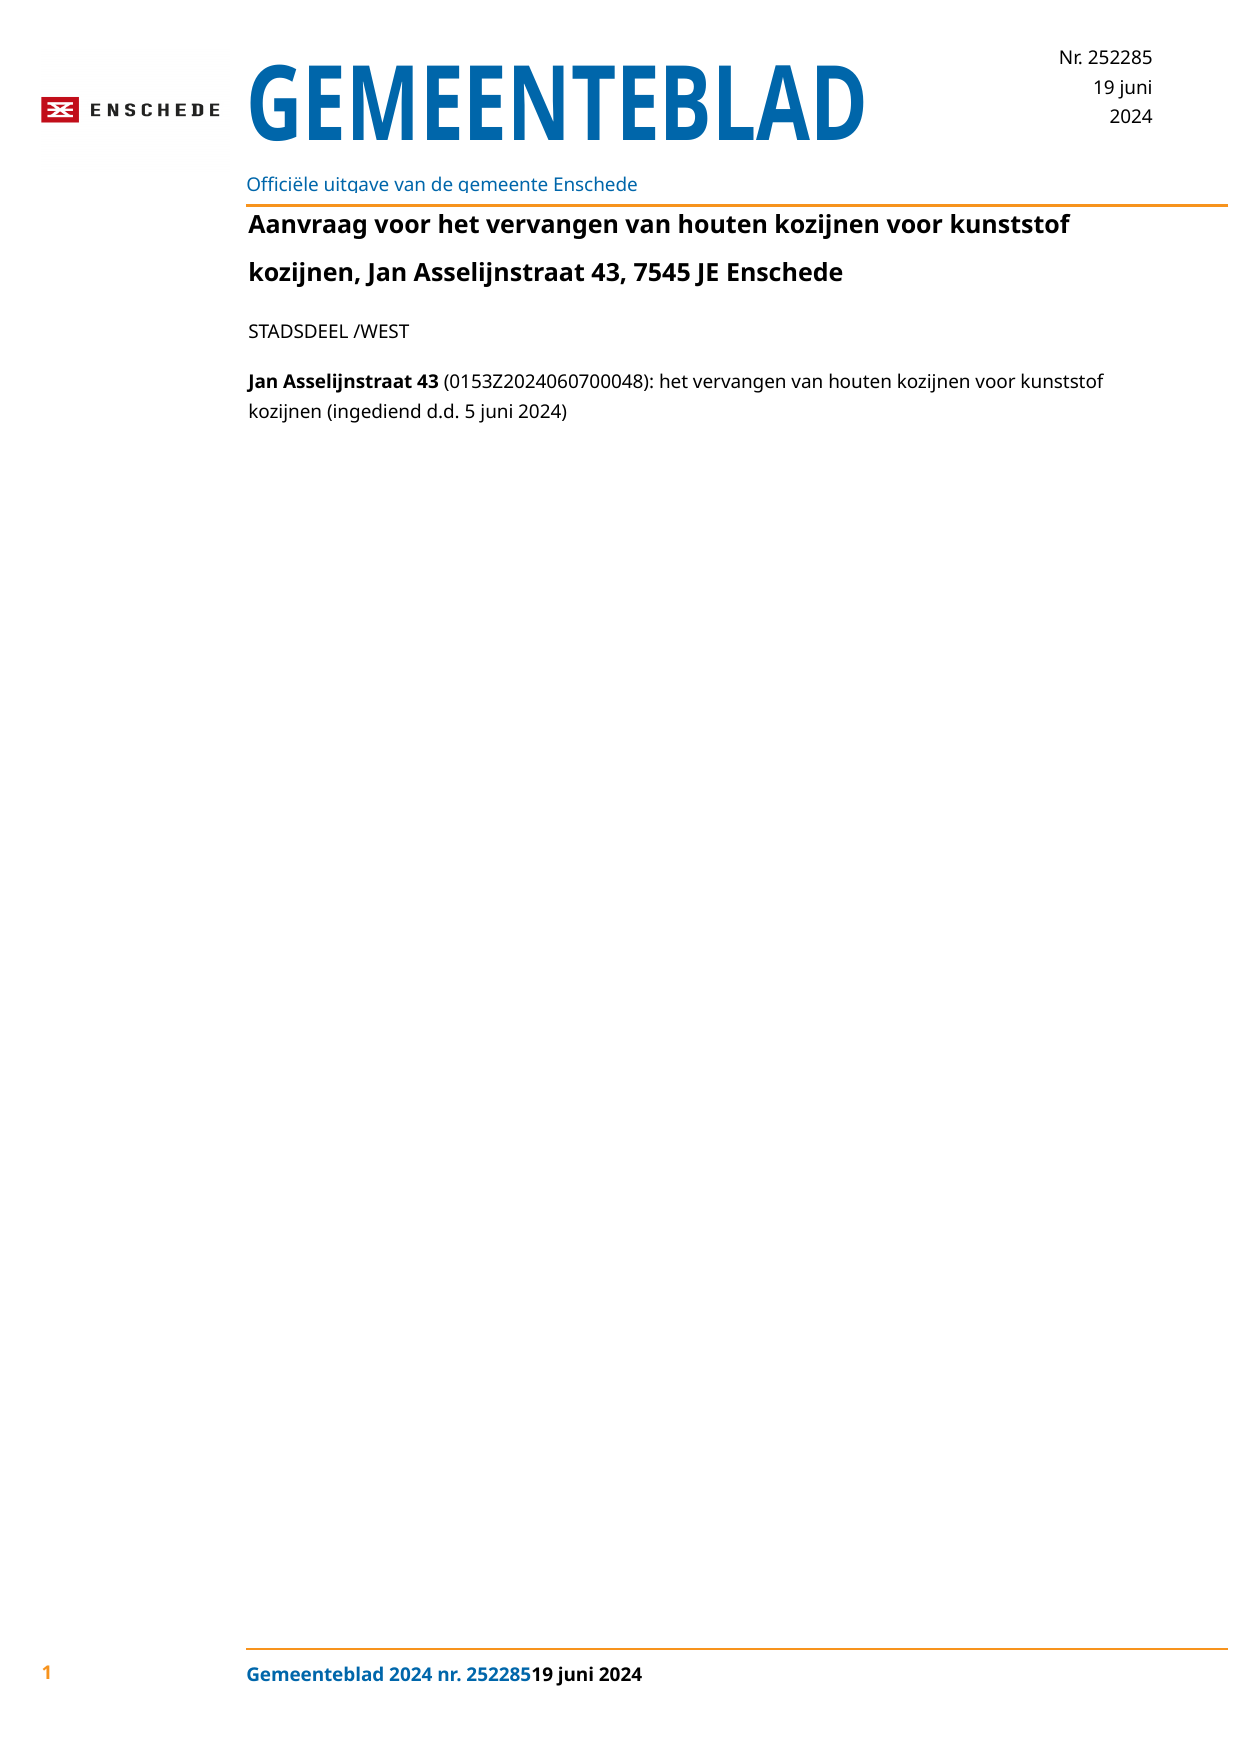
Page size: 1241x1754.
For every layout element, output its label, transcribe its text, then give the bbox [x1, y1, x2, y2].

text Jan Asselijnstraat 43 (0153Z2024060700048): het vervangen van houten kozijnen voor kunststof kozijnen (ingediend d.d. 5 juni 2024) [248, 368, 1152, 424]
picture [41, 47, 231, 172]
text STADSDEEL /WEST [248, 318, 1152, 344]
text Aanvraag voor het vervangen van houten kozijnen voor kunststof kozijnen, Jan Asselijnstraat 43, 7545 JE Enschede [248, 207, 1152, 288]
